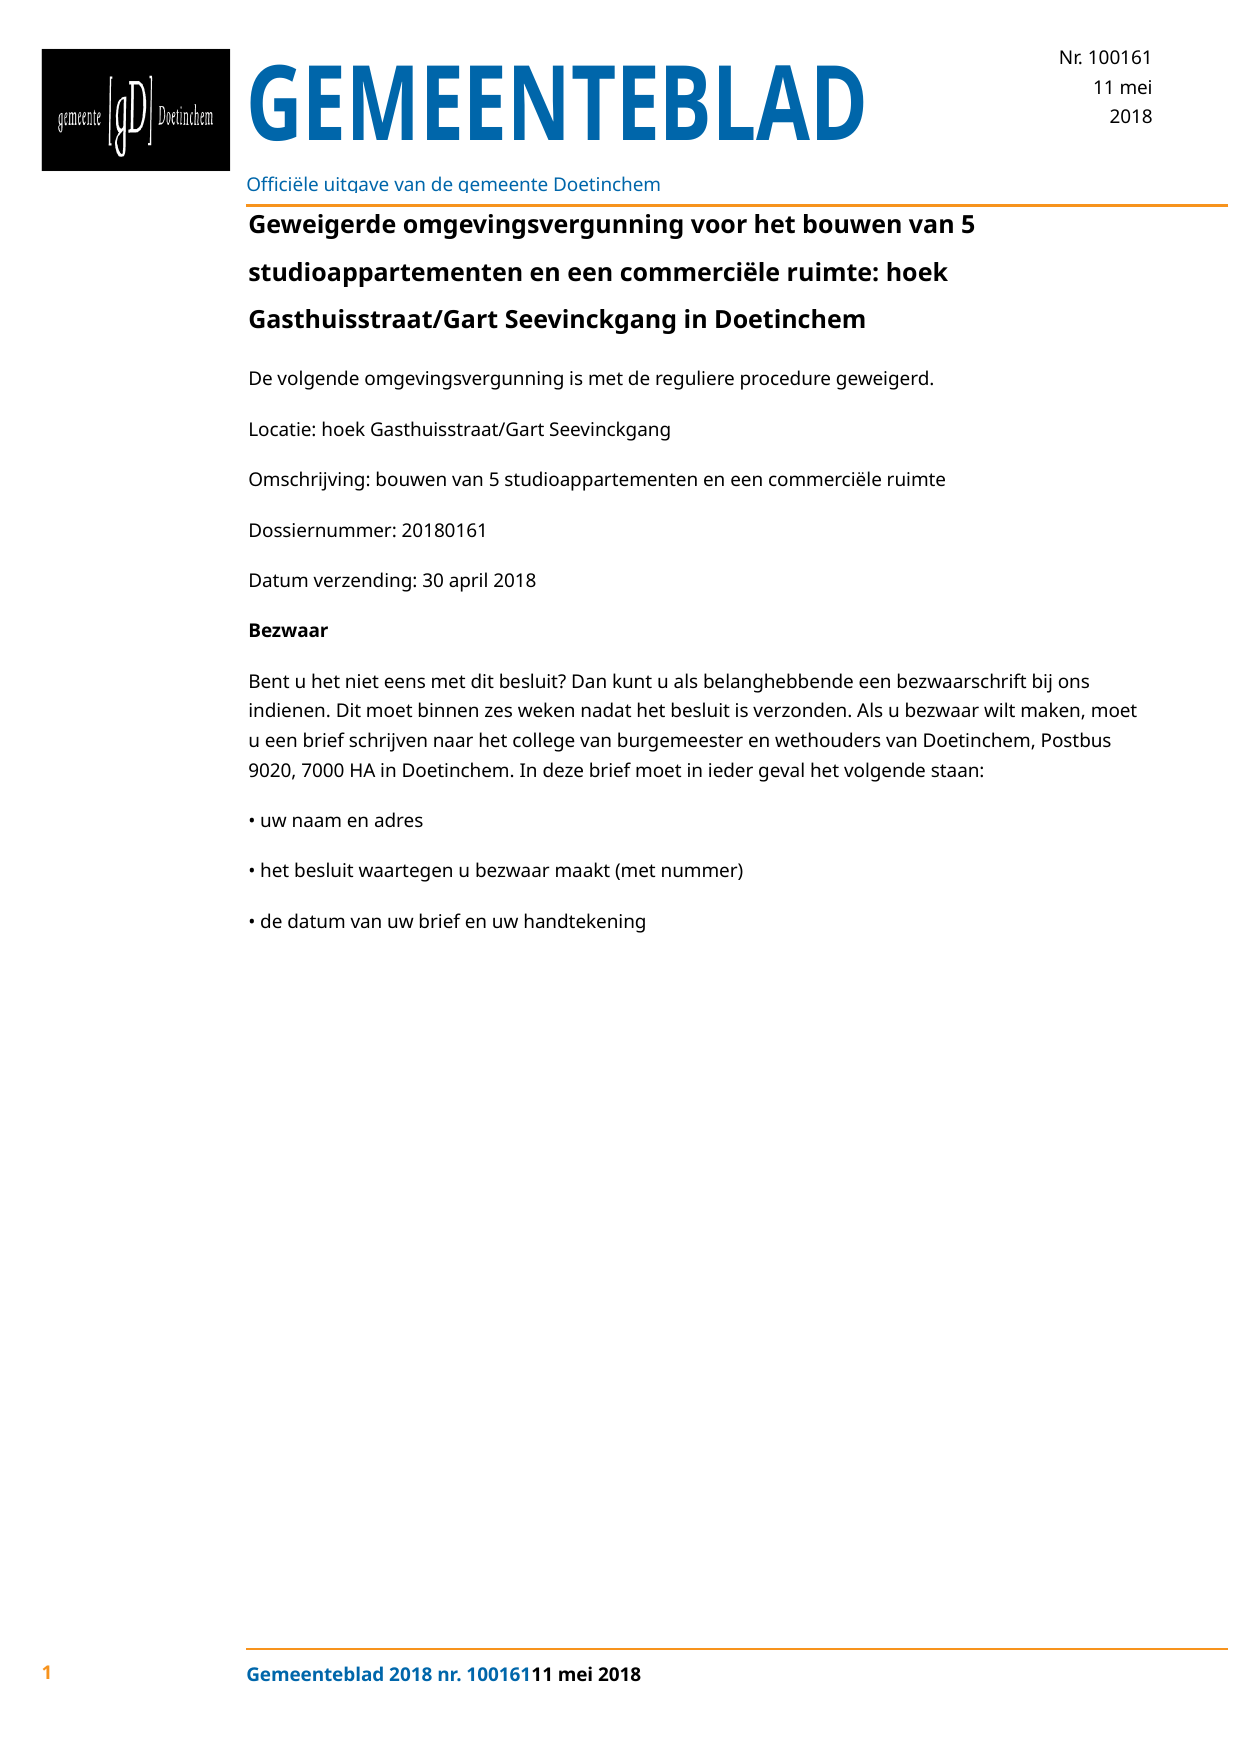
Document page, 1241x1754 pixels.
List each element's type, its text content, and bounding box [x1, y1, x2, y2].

text Dossiernummer: 20180161 [248, 517, 1152, 542]
text Datum verzending: 30 april 2018 [248, 567, 1152, 593]
picture [41, 47, 231, 172]
text Locatie: hoek Gasthuisstraat/Gart Seevinckgang [248, 416, 1152, 442]
text • het besluit waartegen u bezwaar maakt (met nummer) [248, 858, 1152, 883]
text Geweigerde omgevingsvergunning voor het bouwen van 5 studioappartementen en een commerciële ruimte: hoek Gasthuisstraat/Gart Seevinckgang in Doetinchem [248, 207, 1152, 336]
text • de datum van uw brief en uw handtekening [248, 908, 1152, 934]
text • uw naam en adres [248, 807, 1152, 833]
text De volgende omgevingsvergunning is met de reguliere procedure geweigerd. [248, 366, 1152, 391]
text Omschrijving: bouwen van 5 studioappartementen en een commerciële ruimte [248, 466, 1152, 492]
text Bent u het niet eens met dit besluit? Dan kunt u als belanghebbende een bezwaarschrift bij ons indienen. Dit moet binnen zes weken nadat het besluit is verzonden. Als u bezwaar wilt maken, moet u een brief schrijven naar het college van burgemeester en wethouders van Doetinchem, Postbus 9020, 7000 HA in Doetinchem. In deze brief moet in ieder geval het volgende staan: [248, 668, 1152, 782]
text Bezwaar [248, 618, 1152, 643]
